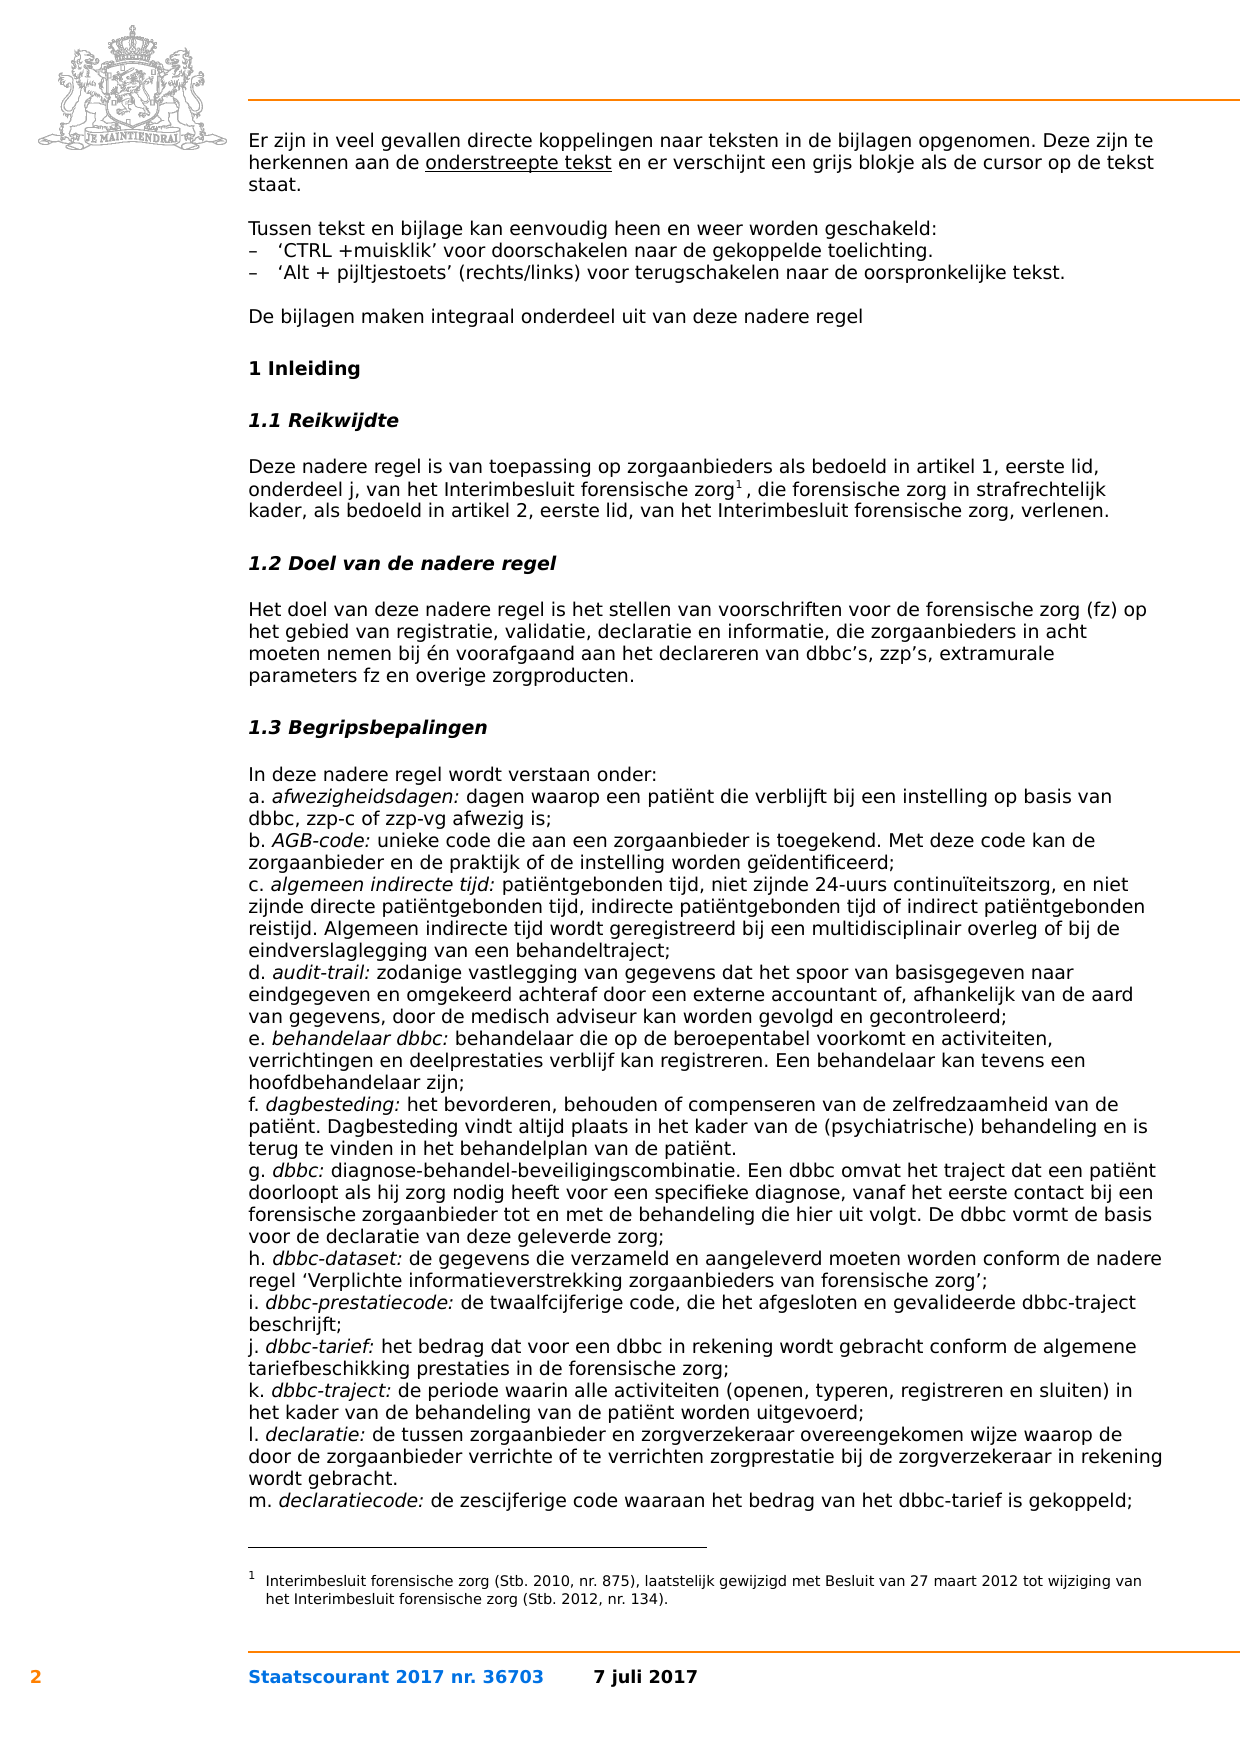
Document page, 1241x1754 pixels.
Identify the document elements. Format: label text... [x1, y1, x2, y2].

text Er zijn in veel gevallen directe koppelingen naar teksten in de bijlagen opgenomen. Deze zijn te herkennen aan de onderstreepte tekst en er verschijnt een grijs blokje als de cursor op de tekst staat. [248, 130, 1163, 196]
subtitle 1 Inleiding [248, 357, 1163, 379]
text Het doel van deze nadere regel is het stellen van voorschriften voor de forensische zorg (fz) op het gebied van registratie, validatie, declaratie en informatie, die zorgaanbieders in acht moeten nemen bij én voorafgaand aan het declareren van dbbc’s, zzp’s, extramurale parameters fz en overige zorgproducten. [248, 599, 1163, 687]
subtitle 1.2 Doel van de nadere regel [248, 552, 1163, 574]
text h. dbbc-dataset: de gegevens die verzameld en aangeleverd moeten worden conform de nadere regel ‘Verplichte informatieverstrekking zorgaanbieders van forensische zorg’; [248, 1248, 1163, 1292]
text f. dagbesteding: het bevorderen, behouden of compenseren van de zelfredzaamheid van de patiënt. Dagbesteding vindt altijd plaats in het kader van de (psychiatrische) behandeling en is terug te vinden in het behandelplan van de patiënt. [248, 1094, 1163, 1160]
text In deze nadere regel wordt verstaan onder: [248, 764, 1163, 786]
text j. dbbc-tarief: het bedrag dat voor een dbbc in rekening wordt gebracht conform de algemene tariefbeschikking prestaties in de forensische zorg; [248, 1336, 1163, 1380]
subtitle 1.1 Reikwijdte [248, 409, 1163, 431]
text d. audit-trail: zodanige vastlegging van gegevens dat het spoor van basisgegeven naar eindgegeven en omgekeerd achteraf door een externe accountant of, afhankelijk van de aard van gegevens, door de medisch adviseur kan worden gevolgd en gecontroleerd; [248, 962, 1163, 1028]
text l. declaratie: de tussen zorgaanbieder en zorgverzekeraar overeengekomen wijze waarop de door de zorgaanbieder verrichte of te verrichten zorgprestatie bij de zorgverzekeraar in rekening wordt gebracht. [248, 1424, 1163, 1489]
text m. declaratiecode: de zescijferige code waaraan het bedrag van het dbbc-tarief is gekoppeld; [248, 1489, 1163, 1512]
text Tussen tekst en bijlage kan eenvoudig heen en weer worden geschakeld: [248, 218, 1163, 240]
text g. dbbc: diagnose-behandel-beveiligingscombinatie. Een dbbc omvat het traject dat een patiënt doorloopt als hij zorg nodig heeft voor een specifieke diagnose, vanaf het eerste contact bij een forensische zorgaanbieder tot en met de behandeling die hier uit volgt. De dbbc vormt de basis voor de declaratie van deze geleverde zorg; [248, 1160, 1163, 1248]
text c. algemeen indirecte tijd: patiëntgebonden tijd, niet zijnde 24-uurs continuïteitszorg, en niet zijnde directe patiëntgebonden tijd, indirecte patiëntgebonden tijd of indirect patiëntgebonden reistijd. Algemeen indirecte tijd wordt geregistreerd bij een multidisciplinair overleg of bij de eindverslaglegging van een behandeltraject; [248, 874, 1163, 962]
text a. afwezigheidsdagen: dagen waarop een patiënt die verblijft bij een instelling op basis van dbbc, zzp-c of zzp-vg afwezig is; [248, 786, 1163, 830]
text k. dbbc-traject: de periode waarin alle activiteiten (openen, typeren, registreren en sluiten) in het kader van de behandeling van de patiënt worden uitgevoerd; [248, 1380, 1163, 1424]
text De bijlagen maken integraal onderdeel uit van deze nadere regel [248, 306, 1163, 327]
picture [38, 25, 227, 150]
text Deze nadere regel is van toepassing op zorgaanbieders als bedoeld in artikel 1, eerste lid, onderdeel j, van het Interimbesluit forensische zorg, die forensische zorg in strafrechtelijk kader, als bedoeld in artikel 2, eerste lid, van het Interimbesluit forensische zorg, verlenen. [248, 456, 1163, 522]
text e. behandelaar dbbc: behandelaar die op de beroepentabel voorkomt en activiteiten, verrichtingen en deelprestaties verblijf kan registreren. Een behandelaar kan tevens een hoofdbehandelaar zijn; [248, 1028, 1163, 1094]
text Interimbesluit forensische zorg (Stb. 2010, nr. 875), laatstelijk gewijzigd met Besluit van 27 maart 2012 tot wijziging van het Interimbesluit forensische zorg (Stb. 2012, nr. 134). [248, 1569, 1163, 1608]
text – ‘CTRL +muisklik’ voor doorschakelen naar de gekoppelde toelichting. [248, 240, 1163, 262]
text i. dbbc-prestatiecode: de twaalfcijferige code, die het afgesloten en gevalideerde dbbc-traject beschrijft; [248, 1292, 1163, 1336]
text – ‘Alt + pijltjestoets’ (rechts/links) voor terugschakelen naar de oorspronkelijke tekst. [248, 262, 1163, 284]
subtitle 1.3 Begripsbepalingen [248, 717, 1163, 739]
text b. AGB-code: unieke code die aan een zorgaanbieder is toegekend. Met deze code kan de zorgaanbieder en de praktijk of de instelling worden geïdentificeerd; [248, 830, 1163, 874]
